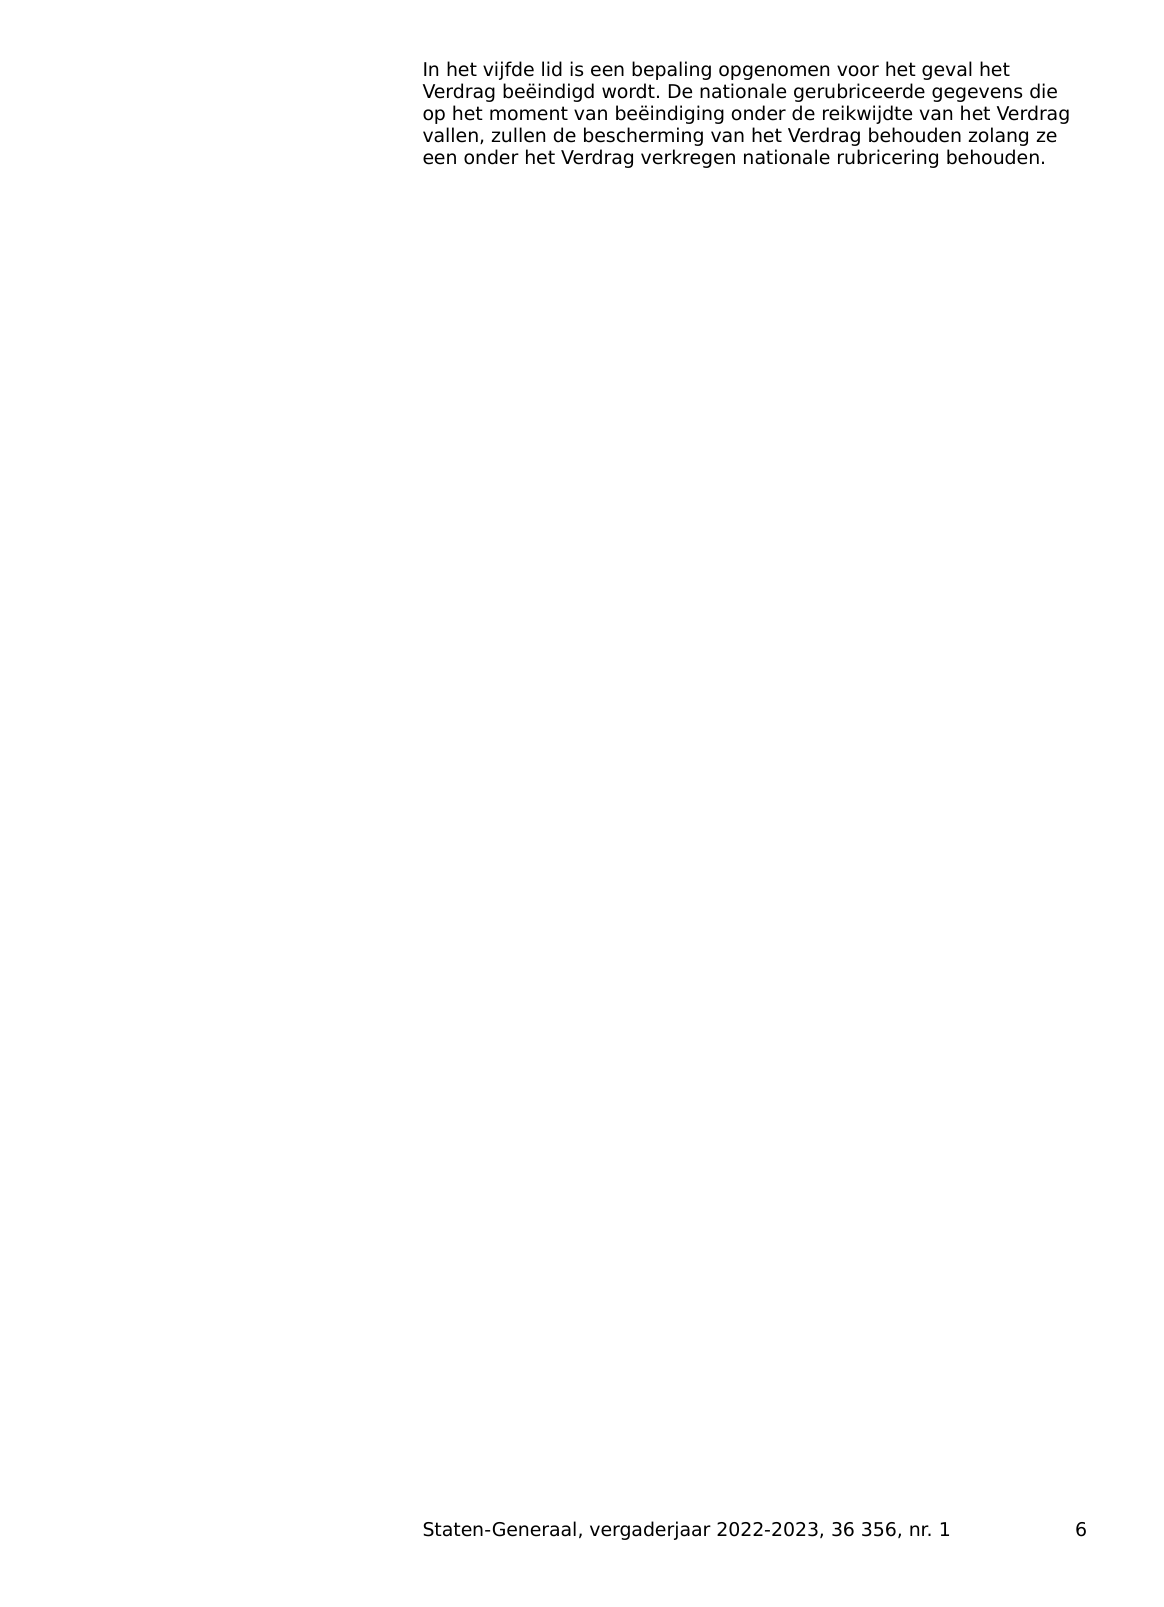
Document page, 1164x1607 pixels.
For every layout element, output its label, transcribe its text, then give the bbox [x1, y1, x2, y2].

text In het vijfde lid is een bepaling opgenomen voor het geval het Verdrag beëindigd wordt. De nationale gerubriceerde gegevens die op het moment van beëindiging onder de reikwijdte van het Verdrag vallen, zullen de bescherming van het Verdrag behouden zolang ze een onder het Verdrag verkregen nationale rubricering behouden. [422, 59, 1087, 169]
